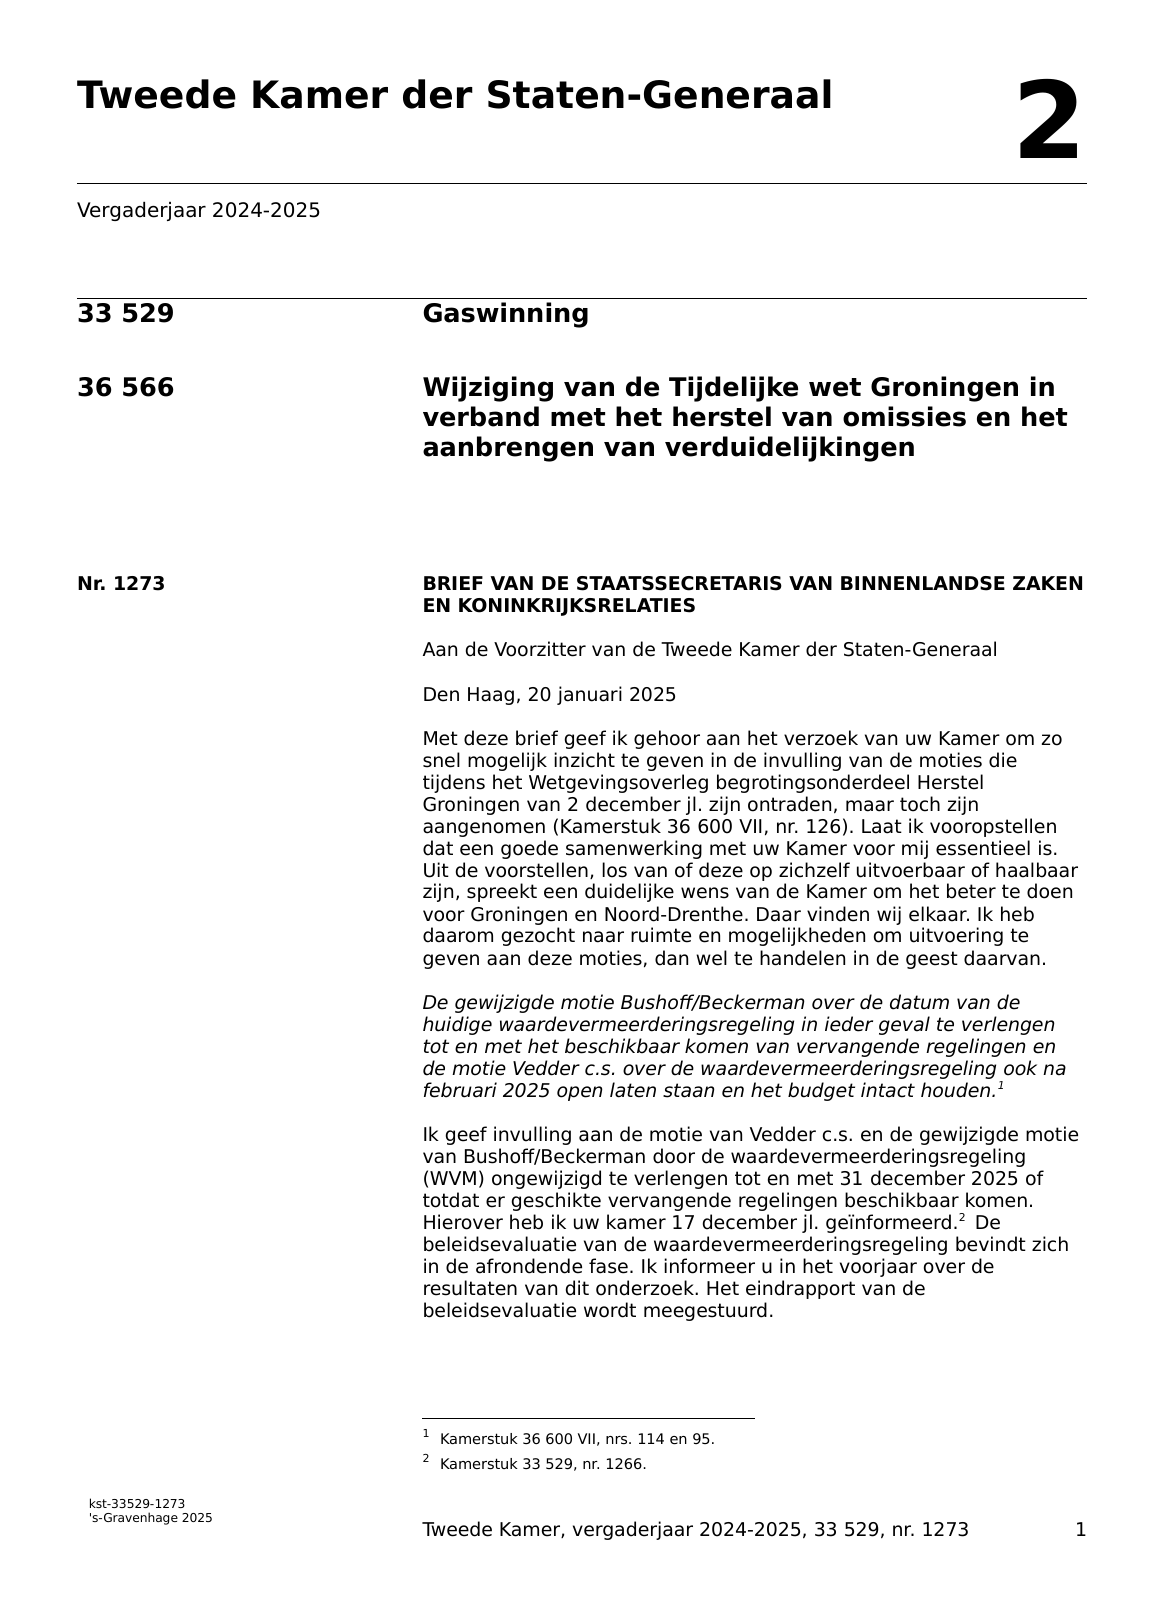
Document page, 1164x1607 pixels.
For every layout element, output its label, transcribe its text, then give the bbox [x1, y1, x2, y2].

subtitle 36 566 Wijziging van de Tijdelijke wet Groningen in verband met het herstel van omissies en het aanbrengen van verduidelijkingen [77, 373, 1087, 462]
subtitle 33 529 Gaswinning [77, 299, 1087, 329]
text Kamerstuk 36 600 VII, nrs. 114 en 95. [422, 1427, 1087, 1449]
subtitle De gewijzigde motie Bushoff/Beckerman over de datum van de huidige waardevermeerderingsregeling in ieder geval te verlengen tot en met het beschikbaar komen van vervangende regelingen en de motie Vedder c.s. over de waardevermeerderingsregeling ook na februari 2025 open laten staan en het budget intact houden. [422, 992, 1087, 1101]
table_cell Vergaderjaar 2024-2025 [77, 184, 1087, 298]
text Ik geef invulling aan de motie van Vedder c.s. en de gewijzigde motie van Bushoff/Beckerman door de waardevermeerderingsregeling (WVM) ongewijzigd te verlengen tot en met 31 december 2025 of totdat er geschikte vervangende regelingen beschikbaar komen. Hierover heb ik uw kamer 17 december jl. geïnformeerd. De beleidsevaluatie van de waardevermeerderingsregeling bevindt zich in de afrondende fase. Ik informeer u in het voorjaar over de resultaten van dit onderzoek. Het eindrapport van de beleidsevaluatie wordt meegestuurd. [422, 1124, 1087, 1321]
text Met deze brief geef ik gehoor aan het verzoek van uw Kamer om zo snel mogelijk inzicht te geven in de invulling van de moties die tijdens het Wetgevingsoverleg begrotingsonderdeel Herstel Groningen van 2 december jl. zijn ontraden, maar toch zijn aangenomen (Kamerstuk 36 600 VII, nr. 126). Laat ik vooropstellen dat een goede samenwerking met uw Kamer voor mij essentieel is. Uit de voorstellen, los van of deze op zichzelf uitvoerbaar of haalbaar zijn, spreekt een duidelijke wens van de Kamer om het beter te doen voor Groningen en Noord-Drenthe. Daar vinden wij elkaar. Ik heb daarom gezocht naar ruimte en mogelijkheden om uitvoering te geven aan deze moties, dan wel te handelen in de geest daarvan. [422, 728, 1087, 969]
text Kamerstuk 33 529, nr. 1266. [422, 1452, 1087, 1474]
table_header 2 [886, 59, 1087, 183]
text 's-Gravenhage 2025 [88, 1511, 323, 1525]
text Den Haag, 20 januari 2025 [422, 683, 1087, 705]
table_header Tweede Kamer der Staten-Generaal [77, 59, 886, 183]
subtitle Nr. 1273 BRIEF VAN DE STAATSSECRETARIS VAN BINNENLANDSE ZAKEN EN KONINKRIJKSRELATIES [77, 573, 1087, 617]
text kst-33529-1273 [88, 1497, 323, 1511]
text Aan de Voorzitter van de Tweede Kamer der Staten-Generaal [422, 639, 1087, 661]
